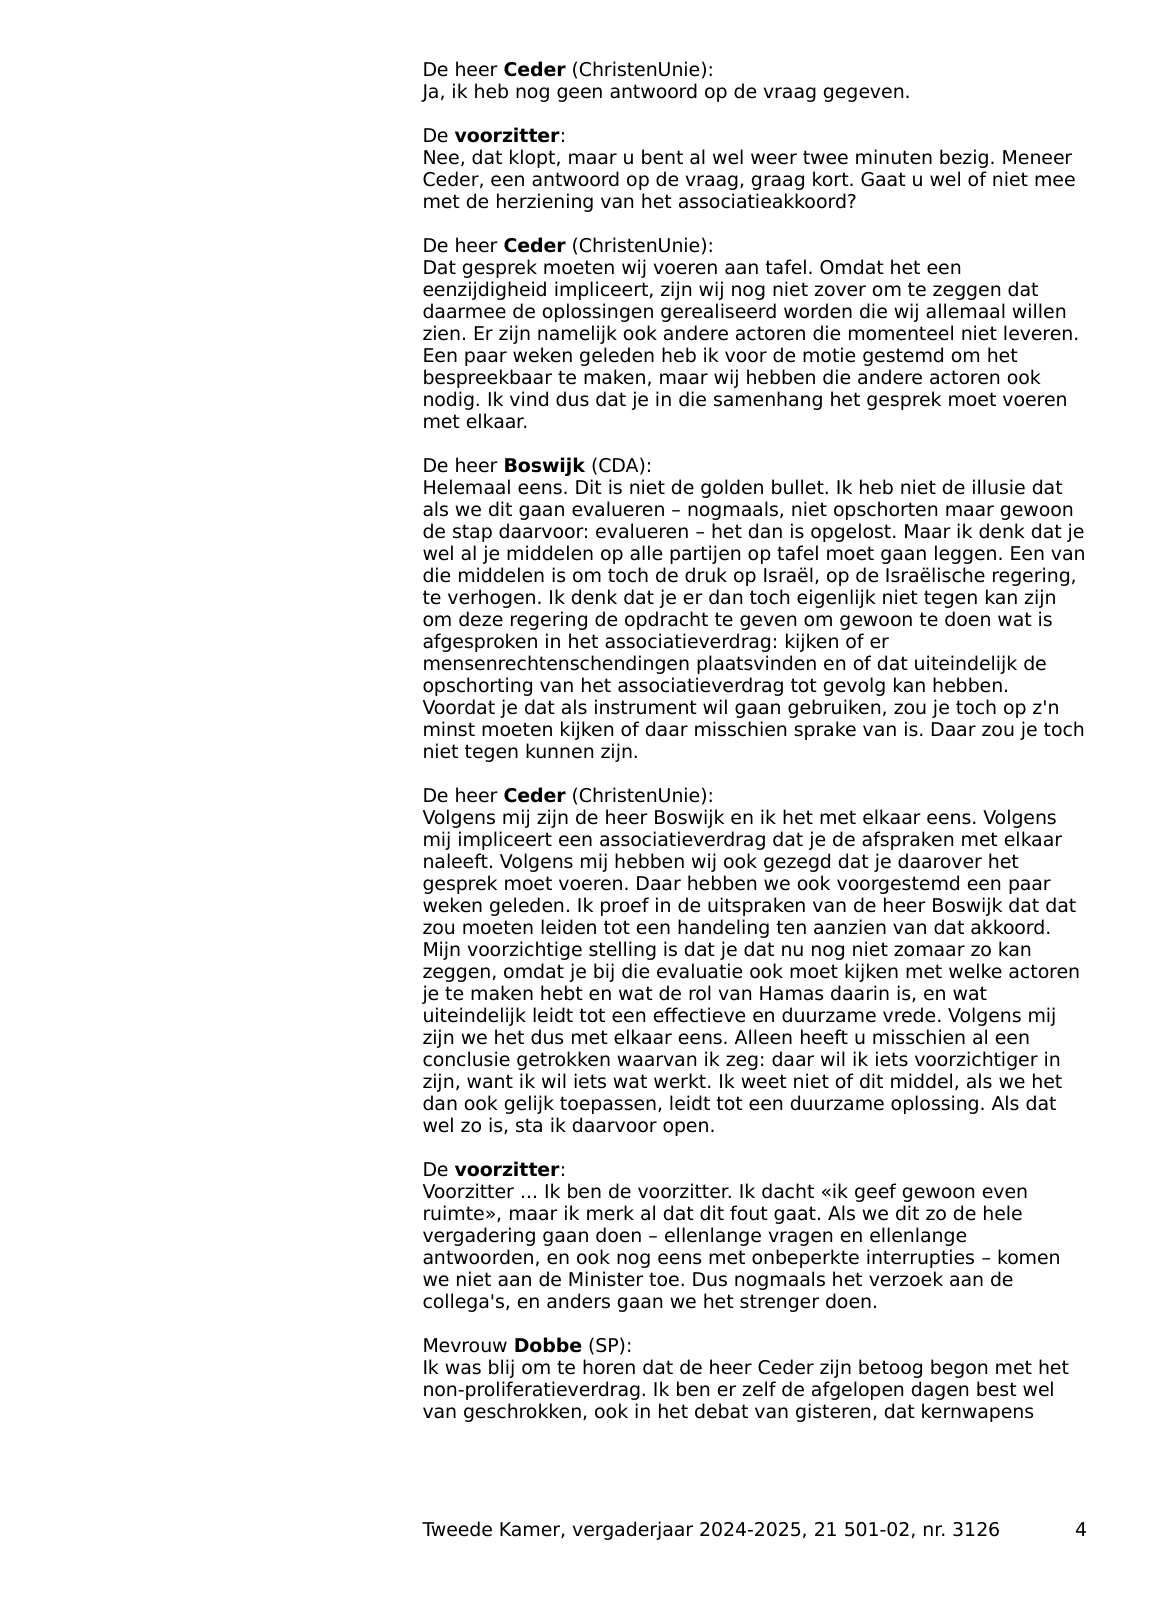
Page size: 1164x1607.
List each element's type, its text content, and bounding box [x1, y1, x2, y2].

text De heer Ceder (ChristenUnie): [422, 785, 1087, 807]
text De voorzitter: [422, 125, 1087, 147]
text De heer Ceder (ChristenUnie): [422, 235, 1087, 257]
text De voorzitter: [422, 1159, 1087, 1181]
text Voorzitter ... Ik ben de voorzitter. Ik dacht «ik geef gewoon even ruimte», maar ik merk al dat dit fout gaat. Als we dit zo de hele vergadering gaan doen – ellenlange vragen en ellenlange antwoorden, en ook nog eens met onbeperkte interrupties – komen we niet aan de Minister toe. Dus nogmaals het verzoek aan de collega's, en anders gaan we het strenger doen. [422, 1181, 1087, 1313]
text Helemaal eens. Dit is niet de golden bullet. Ik heb niet de illusie dat als we dit gaan evalueren – nogmaals, niet opschorten maar gewoon de stap daarvoor: evalueren – het dan is opgelost. Maar ik denk dat je wel al je middelen op alle partijen op tafel moet gaan leggen. Een van die middelen is om toch de druk op Israël, op de Israëlische regering, te verhogen. Ik denk dat je er dan toch eigenlijk niet tegen kan zijn om deze regering de opdracht te geven om gewoon te doen wat is afgesproken in het associatieverdrag: kijken of er mensenrechtenschendingen plaatsvinden en of dat uiteindelijk de opschorting van het associatieverdrag tot gevolg kan hebben. Voordat je dat als instrument wil gaan gebruiken, zou je toch op z'n minst moeten kijken of daar misschien sprake van is. Daar zou je toch niet tegen kunnen zijn. [422, 477, 1087, 763]
text Dat gesprek moeten wij voeren aan tafel. Omdat het een eenzijdigheid impliceert, zijn wij nog niet zover om te zeggen dat daarmee de oplossingen gerealiseerd worden die wij allemaal willen zien. Er zijn namelijk ook andere actoren die momenteel niet leveren. Een paar weken geleden heb ik voor de motie gestemd om het bespreekbaar te maken, maar wij hebben die andere actoren ook nodig. Ik vind dus dat je in die samenhang het gesprek moet voeren met elkaar. [422, 257, 1087, 433]
text Volgens mij zijn de heer Boswijk en ik het met elkaar eens. Volgens mij impliceert een associatieverdrag dat je de afspraken met elkaar naleeft. Volgens mij hebben wij ook gezegd dat je daarover het gesprek moet voeren. Daar hebben we ook voorgestemd een paar weken geleden. Ik proef in de uitspraken van de heer Boswijk dat dat zou moeten leiden tot een handeling ten aanzien van dat akkoord. Mijn voorzichtige stelling is dat je dat nu nog niet zomaar zo kan zeggen, omdat je bij die evaluatie ook moet kijken met welke actoren je te maken hebt en wat de rol van Hamas daarin is, en wat uiteindelijk leidt tot een effectieve en duurzame vrede. Volgens mij zijn we het dus met elkaar eens. Alleen heeft u misschien al een conclusie getrokken waarvan ik zeg: daar wil ik iets voorzichtiger in zijn, want ik wil iets wat werkt. Ik weet niet of dit middel, als we het dan ook gelijk toepassen, leidt tot een duurzame oplossing. Als dat wel zo is, sta ik daarvoor open. [422, 807, 1087, 1137]
text Ja, ik heb nog geen antwoord op de vraag gegeven. [422, 81, 1087, 103]
text De heer Ceder (ChristenUnie): [422, 59, 1087, 81]
text Ik was blij om te horen dat de heer Ceder zijn betoog begon met het non-proliferatieverdrag. Ik ben er zelf de afgelopen dagen best wel van geschrokken, ook in het debat van gisteren, dat kernwapens [422, 1357, 1087, 1423]
text Mevrouw Dobbe (SP): [422, 1335, 1087, 1357]
text De heer Boswijk (CDA): [422, 455, 1087, 477]
text Nee, dat klopt, maar u bent al wel weer twee minuten bezig. Meneer Ceder, een antwoord op de vraag, graag kort. Gaat u wel of niet mee met de herziening van het associatieakkoord? [422, 147, 1087, 213]
